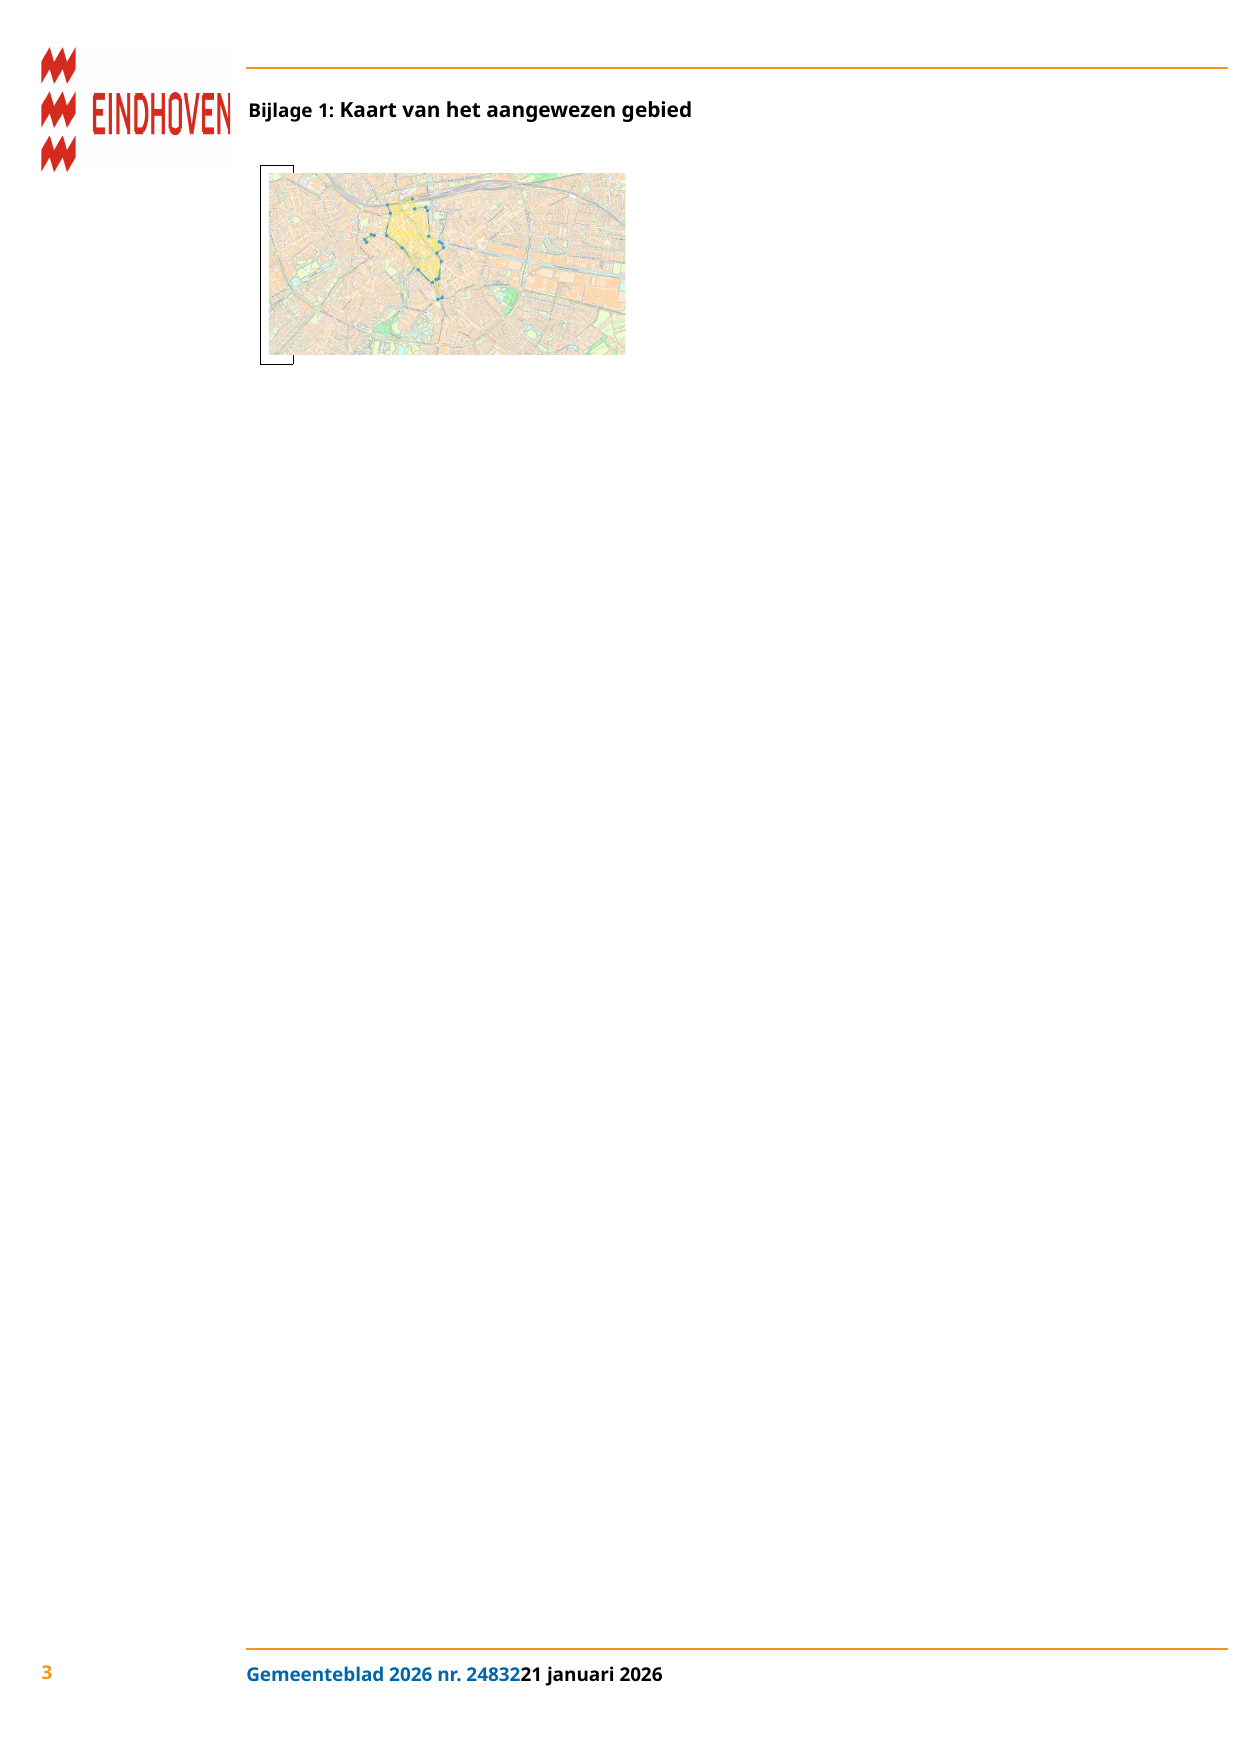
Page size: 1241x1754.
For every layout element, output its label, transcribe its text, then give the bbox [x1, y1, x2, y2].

picture [41, 47, 231, 172]
picture [268, 173, 626, 355]
text Bijlage 1: Kaart van het aangewezen gebied [248, 95, 1152, 123]
